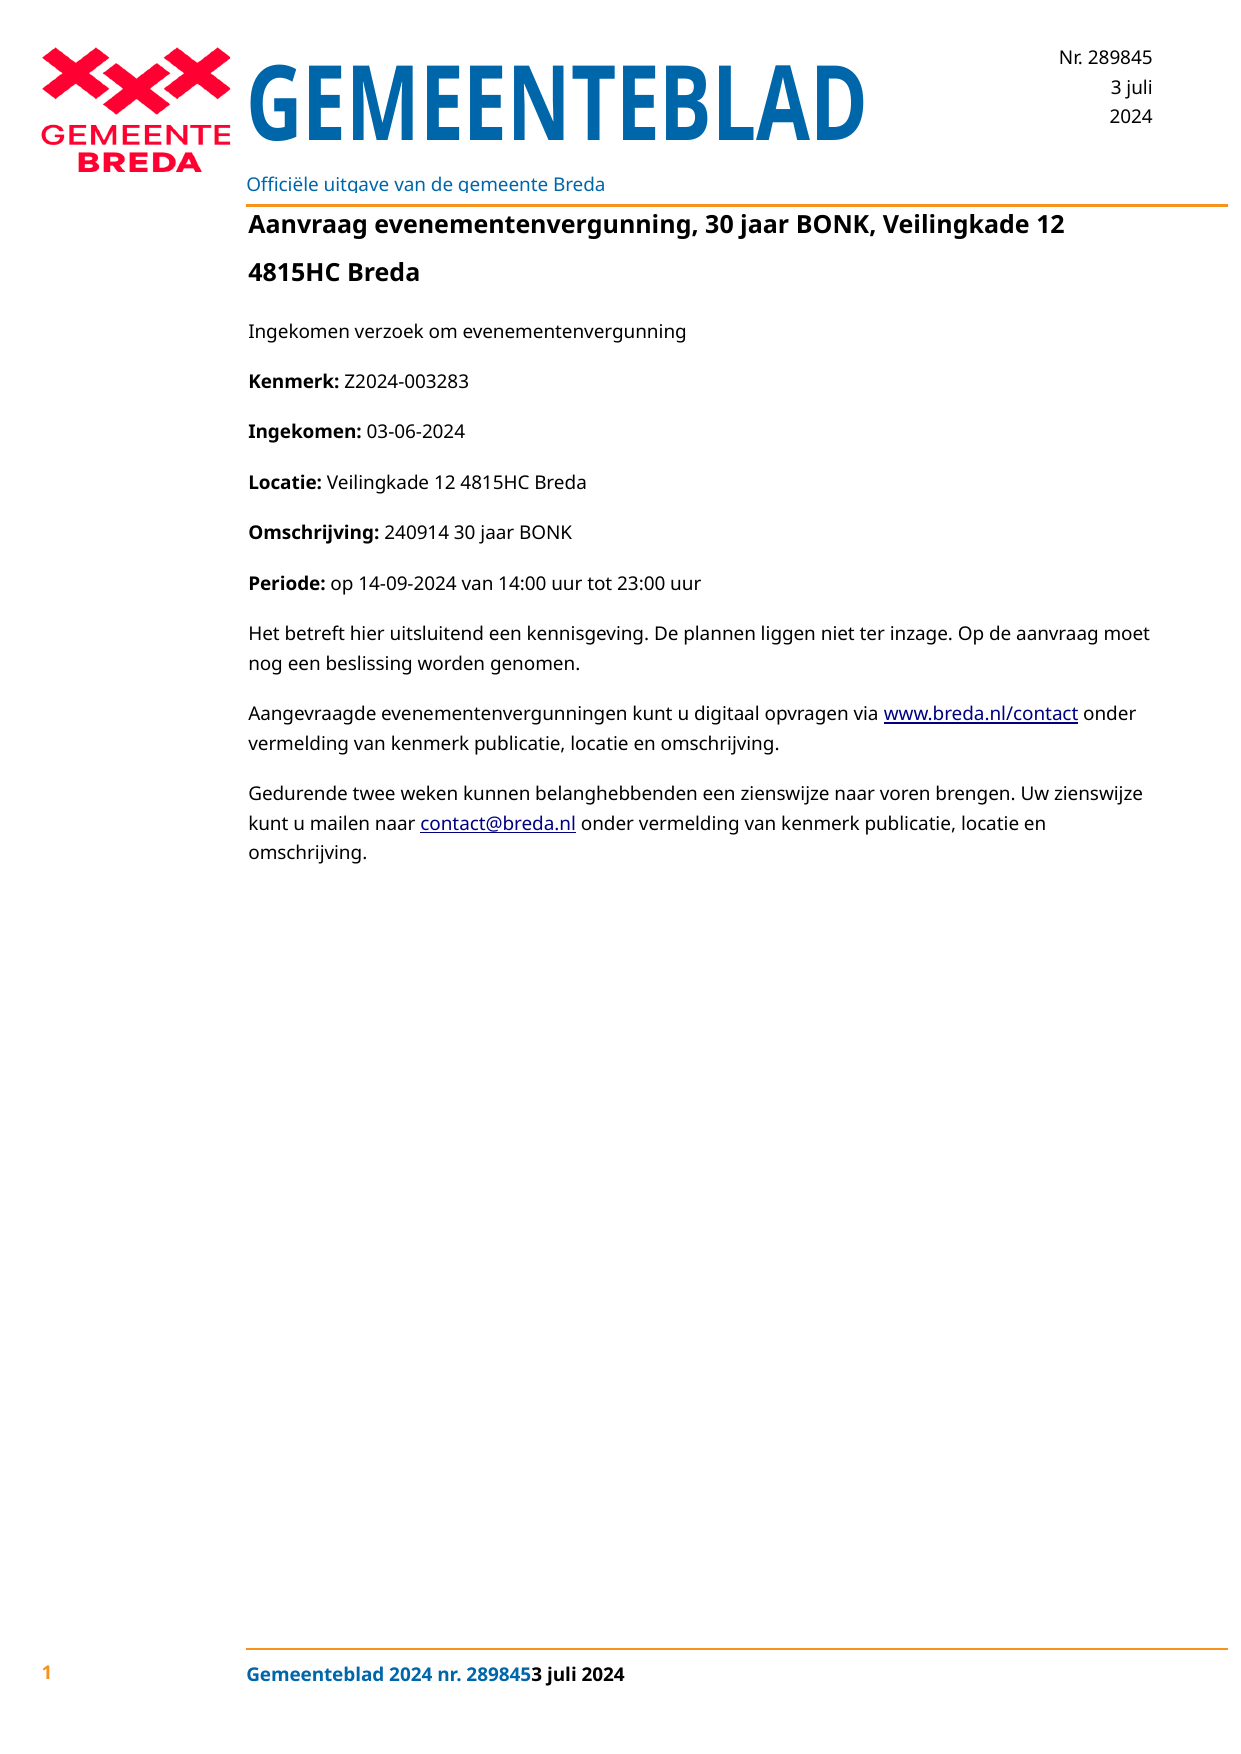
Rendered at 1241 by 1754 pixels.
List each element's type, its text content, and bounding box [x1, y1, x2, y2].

text Omschrijving: 240914 30 jaar BONK [248, 519, 1152, 545]
text Locatie: Veilingkade 12 4815HC Breda [248, 469, 1152, 495]
text Ingekomen: 03-06-2024 [248, 419, 1152, 444]
text Ingekomen verzoek om evenementenvergunning [248, 318, 1152, 344]
text Aangevraagde evenementenvergunningen kunt u digitaal opvragen via www.breda.nl/contact onder vermelding van kenmerk publicatie, locatie en omschrijving. [248, 700, 1152, 756]
text Periode: op 14-09-2024 van 14:00 uur tot 23:00 uur [248, 570, 1152, 596]
text Het betreft hier uitsluitend een kennisgeving. De plannen liggen niet ter inzage. Op de aanvraag moet nog een beslissing worden genomen. [248, 620, 1152, 676]
text Aanvraag evenementenvergunning, 30 jaar BONK, Veilingkade 12 4815HC Breda [248, 207, 1152, 288]
text Gedurende twee weken kunnen belanghebbenden een zienswijze naar voren brengen. Uw zienswijze kunt u mailen naar contact@breda.nl onder vermelding van kenmerk publicatie, locatie en omschrijving. [248, 780, 1152, 865]
text Kenmerk: Z2024-003283 [248, 368, 1152, 394]
picture [41, 47, 231, 172]
